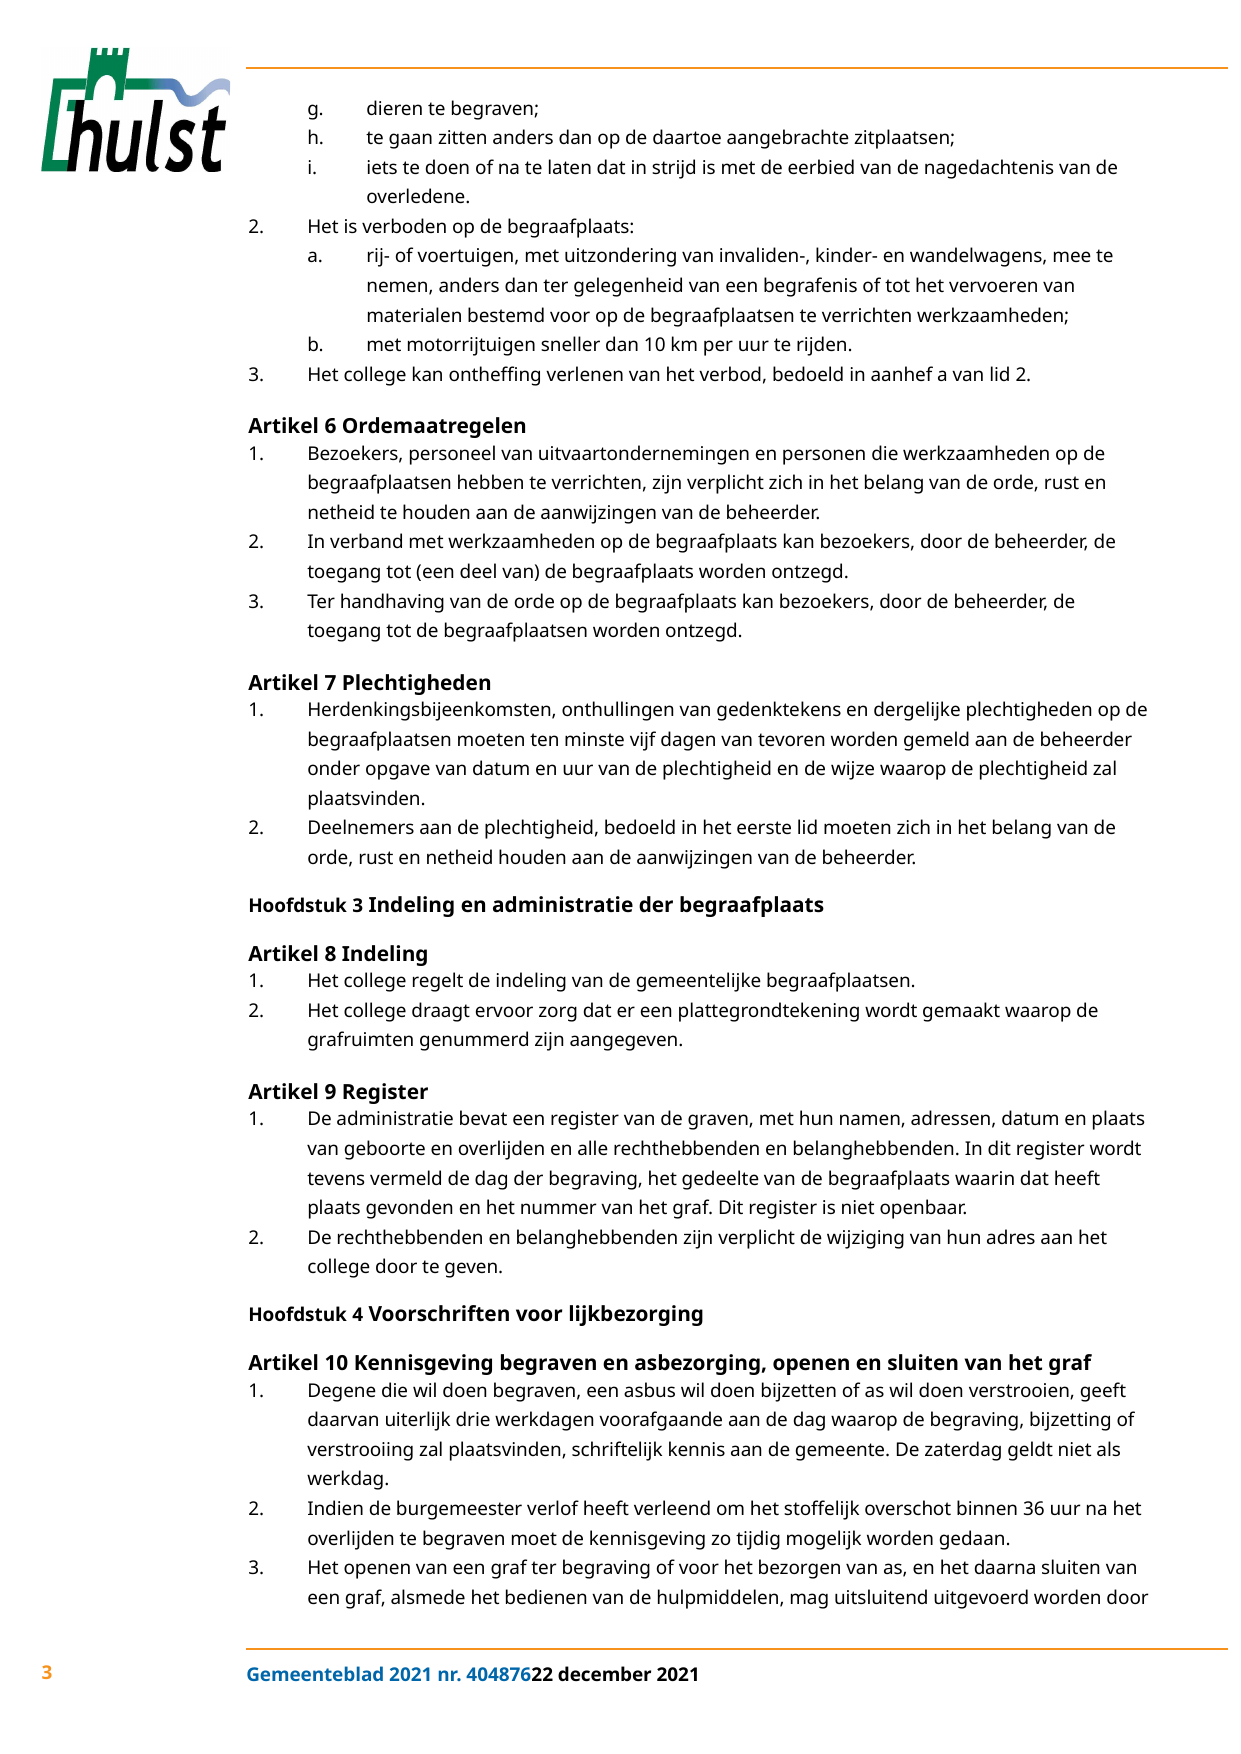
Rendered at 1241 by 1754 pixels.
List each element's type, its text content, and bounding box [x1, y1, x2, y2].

text Artikel 9 Register [248, 1077, 1152, 1106]
text Hoofdstuk 3 Indeling en administratie der begraafplaats [248, 890, 1152, 918]
list Het college draagt ervoor zorg dat er een plattegrondtekening wordt gemaakt waarop de grafruimten genummerd zijn aangegeven. [248, 997, 1152, 1052]
text Artikel 7 Plechtigheden [248, 668, 1152, 696]
list rij- of voertuigen, met uitzondering van invaliden-, kinder- en wandelwagens, mee te nemen, anders dan ter gelegenheid van een begrafenis of tot het vervoeren van materialen bestemd voor op de begraafplaatsen te verrichten werkzaamheden; [307, 243, 1152, 328]
text Artikel 10 Kennisgeving begraven en asbezorging, openen en sluiten van het graf [248, 1348, 1152, 1377]
list dieren te begraven; [307, 95, 1152, 121]
list met motorrijtuigen sneller dan 10 km per uur te rijden. [307, 331, 1152, 357]
text Artikel 8 Indeling [248, 939, 1152, 967]
picture [41, 47, 231, 172]
text Artikel 6 Ordemaatregelen [248, 411, 1152, 440]
list In verband met werkzaamheden op de begraafplaats kan bezoekers, door de beheerder, de toegang tot (een deel van) de begraafplaats worden ontzegd. [248, 529, 1152, 584]
list Deelnemers aan de plechtigheid, bedoeld in het eerste lid moeten zich in het belang van de orde, rust en netheid houden aan de aanwijzingen van de beheerder. [248, 814, 1152, 870]
list iets te doen of na te laten dat in strijd is met de eerbied van de nagedachtenis van de overledene. [307, 154, 1152, 209]
list Het college regelt de indeling van de gemeentelijke begraafplaatsen. [248, 967, 1152, 993]
list De rechthebbenden en belanghebbenden zijn verplicht de wijziging van hun adres aan het college door te geven. [248, 1224, 1152, 1279]
list Het openen van een graf ter begraving of voor het bezorgen van as, en het daarna sluiten van een graf, alsmede het bedienen van de hulpmiddelen, mag uitsluitend uitgevoerd worden door [248, 1554, 1152, 1609]
list Het college kan ontheffing verlenen van het verbod, bedoeld in aanhef a van lid 2. [248, 361, 1152, 387]
text Hoofdstuk 4 Voorschriften voor lijkbezorging [248, 1299, 1152, 1327]
list Indien de burgemeester verlof heeft verleend om het stoffelijk overschot binnen 36 uur na het overlijden te begraven moet de kennisgeving zo tijdig mogelijk worden gedaan. [248, 1495, 1152, 1550]
list Ter handhaving van de orde op de begraafplaats kan bezoekers, door de beheerder, de toegang tot de begraafplaatsen worden ontzegd. [248, 588, 1152, 643]
list Degene die wil doen begraven, een asbus wil doen bijzetten of as wil doen verstrooien, geeft daarvan uiterlijk drie werkdagen voorafgaande aan de dag waarop de begraving, bijzetting of verstrooiing zal plaatsvinden, schriftelijk kennis aan de gemeente. De zaterdag geldt niet als werkdag. [248, 1377, 1152, 1491]
list Het is verboden op de begraafplaats: [248, 213, 1152, 239]
list De administratie bevat een register van de graven, met hun namen, adressen, datum en plaats van geboorte en overlijden en alle rechthebbenden en belanghebbenden. In dit register wordt tevens vermeld de dag der begraving, het gedeelte van de begraafplaats waarin dat heeft plaats gevonden en het nummer van het graf. Dit register is niet openbaar. [248, 1106, 1152, 1220]
list Herdenkingsbijeenkomsten, onthullingen van gedenktekens en dergelijke plechtigheden op de begraafplaatsen moeten ten minste vijf dagen van tevoren worden gemeld aan de beheerder onder opgave van datum en uur van de plechtigheid en de wijze waarop de plechtigheid zal plaatsvinden. [248, 696, 1152, 811]
list Bezoekers, personeel van uitvaartondernemingen en personen die werkzaamheden op de begraafplaatsen hebben te verrichten, zijn verplicht zich in het belang van de orde, rust en netheid te houden aan de aanwijzingen van de beheerder. [248, 440, 1152, 525]
list te gaan zitten anders dan op de daartoe aangebrachte zitplaatsen; [307, 124, 1152, 150]
